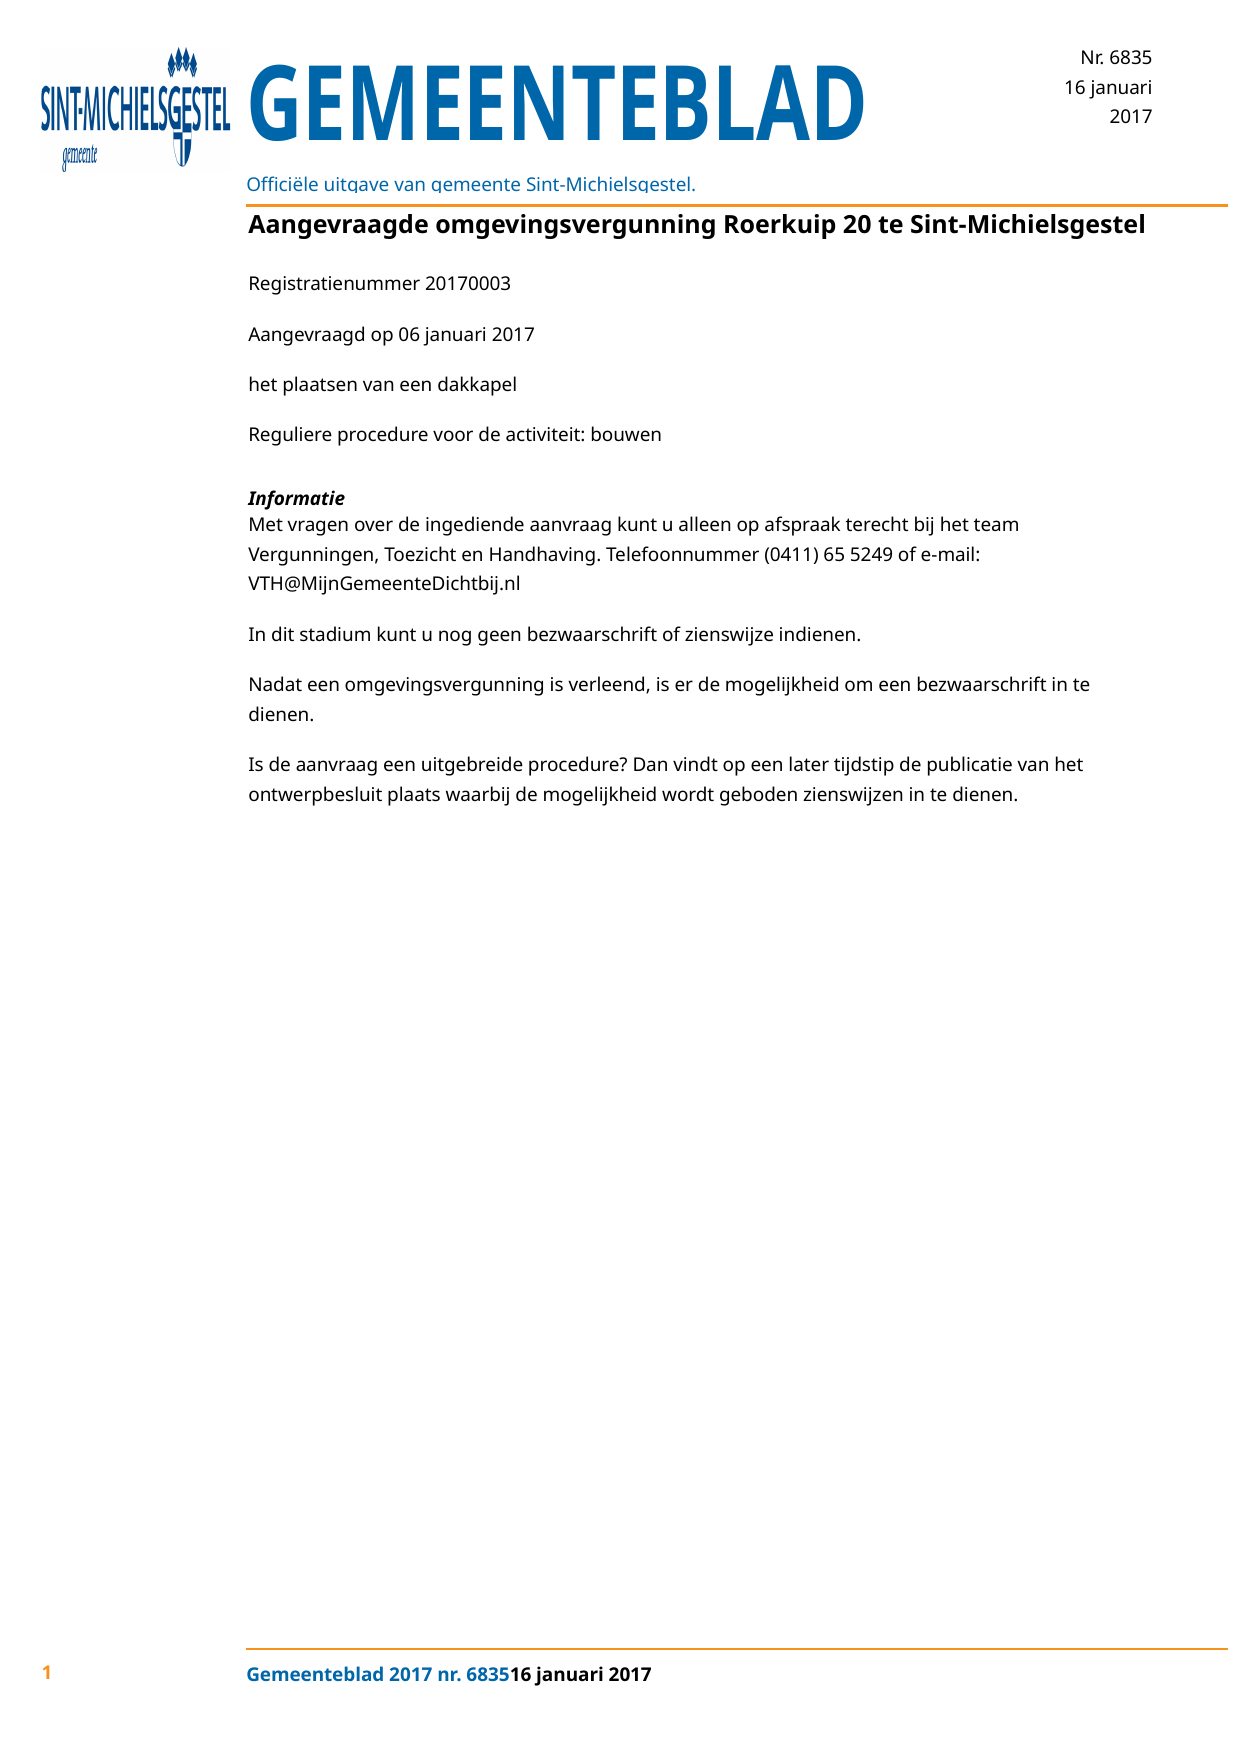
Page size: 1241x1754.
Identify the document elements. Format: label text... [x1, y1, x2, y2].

text Aangevraagd op 06 januari 2017 [248, 321, 1152, 346]
text Reguliere procedure voor de activiteit: bouwen [248, 422, 1152, 447]
text Nadat een omgevingsvergunning is verleend, is er de mogelijkheid om een bezwaarschrift in te dienen. [248, 671, 1152, 727]
text Met vragen over de ingediende aanvraag kunt u alleen op afspraak terecht bij het team Vergunningen, Toezicht en Handhaving. Telefoonnummer (0411) 65 5249 of e-mail: VTH@MijnGemeenteDichtbij.nl [248, 511, 1152, 596]
text Registratienummer 20170003 [248, 270, 1152, 296]
text In dit stadium kunt u nog geen bezwaarschrift of zienswijze indienen. [248, 621, 1152, 647]
text Is de aanvraag een uitgebreide procedure? Dan vindt op een later tijdstip de publicatie van het ontwerpbesluit plaats waarbij de mogelijkheid wordt geboden zienswijzen in te dienen. [248, 751, 1152, 807]
picture [41, 47, 231, 172]
text Aangevraagde omgevingsvergunning Roerkuip 20 te Sint-Michielsgestel [248, 207, 1152, 241]
text het plaatsen van een dakkapel [248, 371, 1152, 397]
text Informatie [248, 486, 1152, 511]
